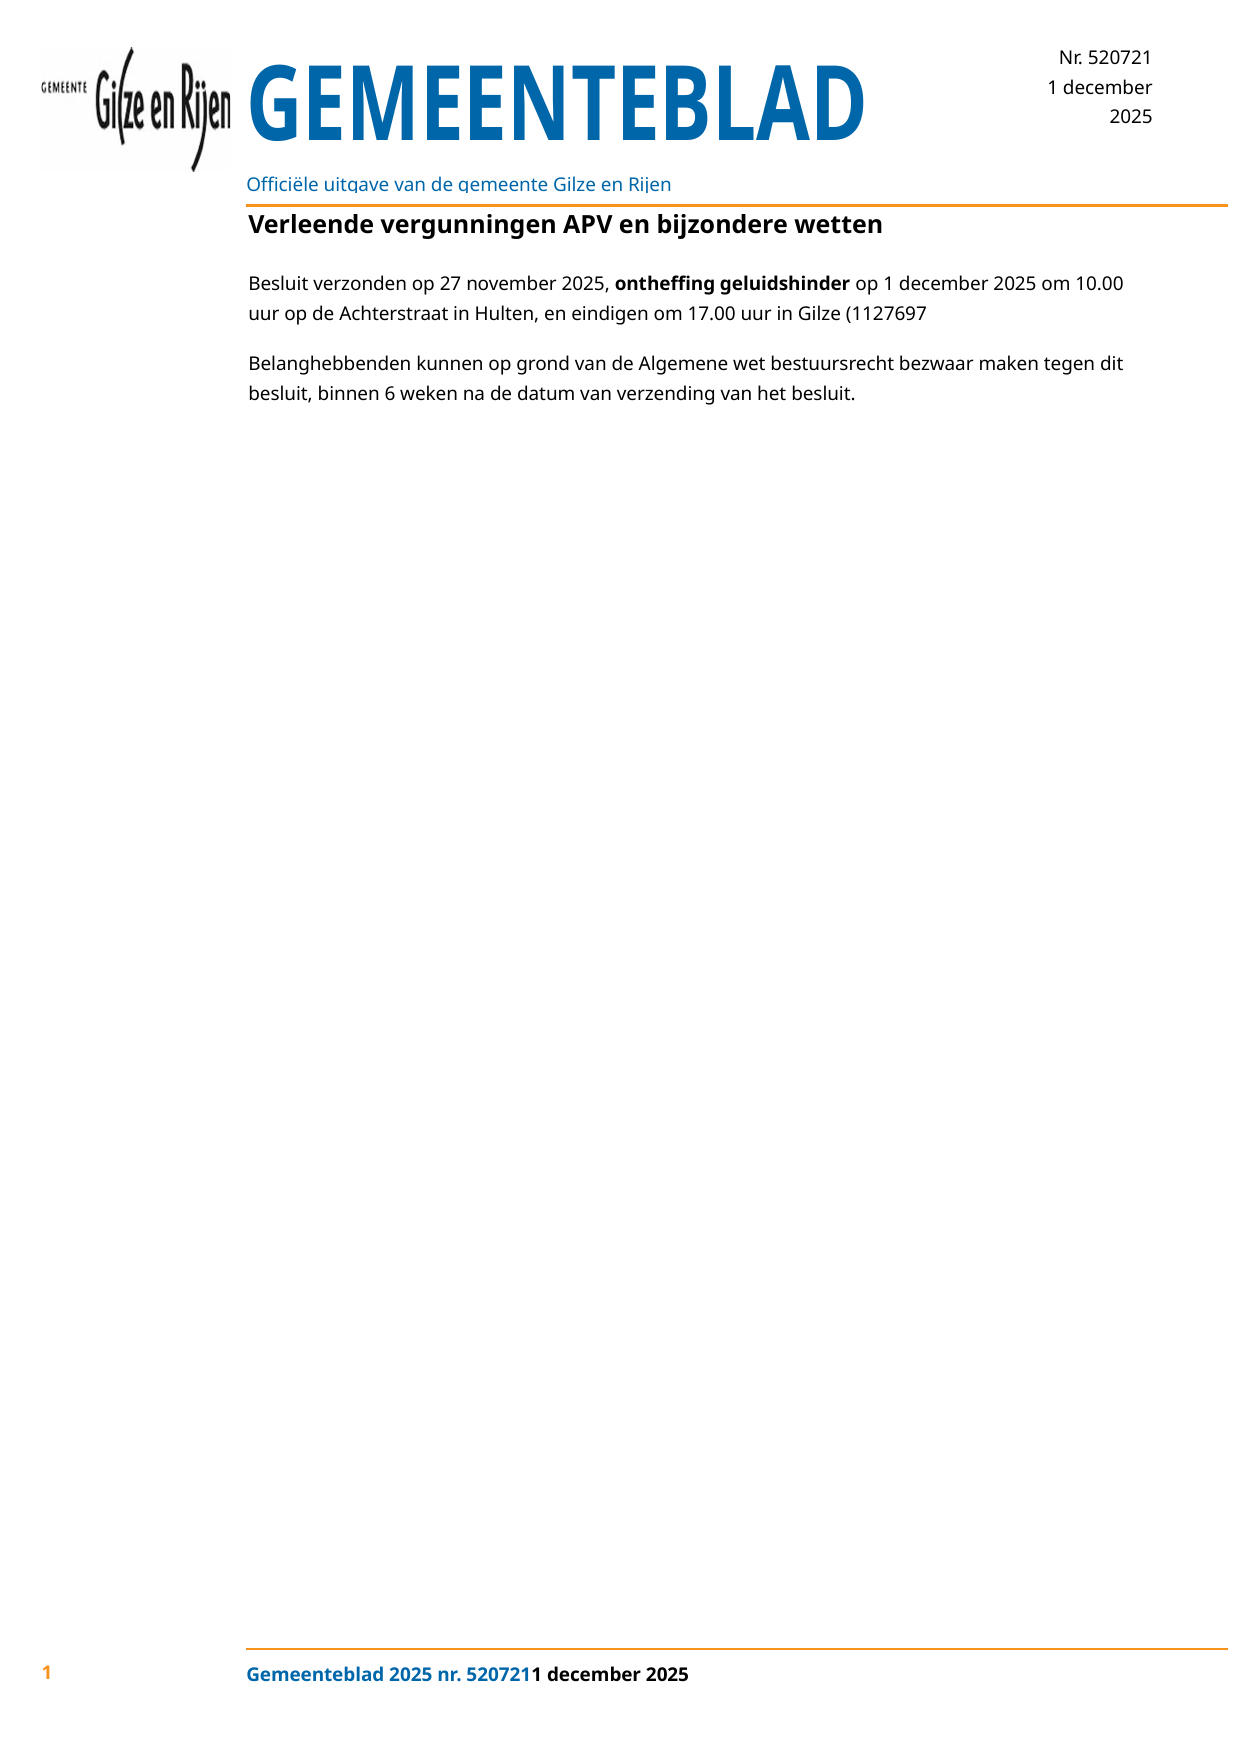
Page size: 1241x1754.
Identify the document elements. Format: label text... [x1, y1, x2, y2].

picture [41, 47, 231, 172]
text Besluit verzonden op 27 november 2025, ontheffing geluidshinder op 1 december 2025 om 10.00 uur op de Achterstraat in Hulten, en eindigen om 17.00 uur in Gilze (1127697 [248, 270, 1152, 326]
text Belanghebbenden kunnen op grond van de Algemene wet bestuursrecht bezwaar maken tegen dit besluit, binnen 6 weken na de datum van verzending van het besluit. [248, 350, 1152, 406]
text Verleende vergunningen APV en bijzondere wetten [248, 207, 1152, 241]
